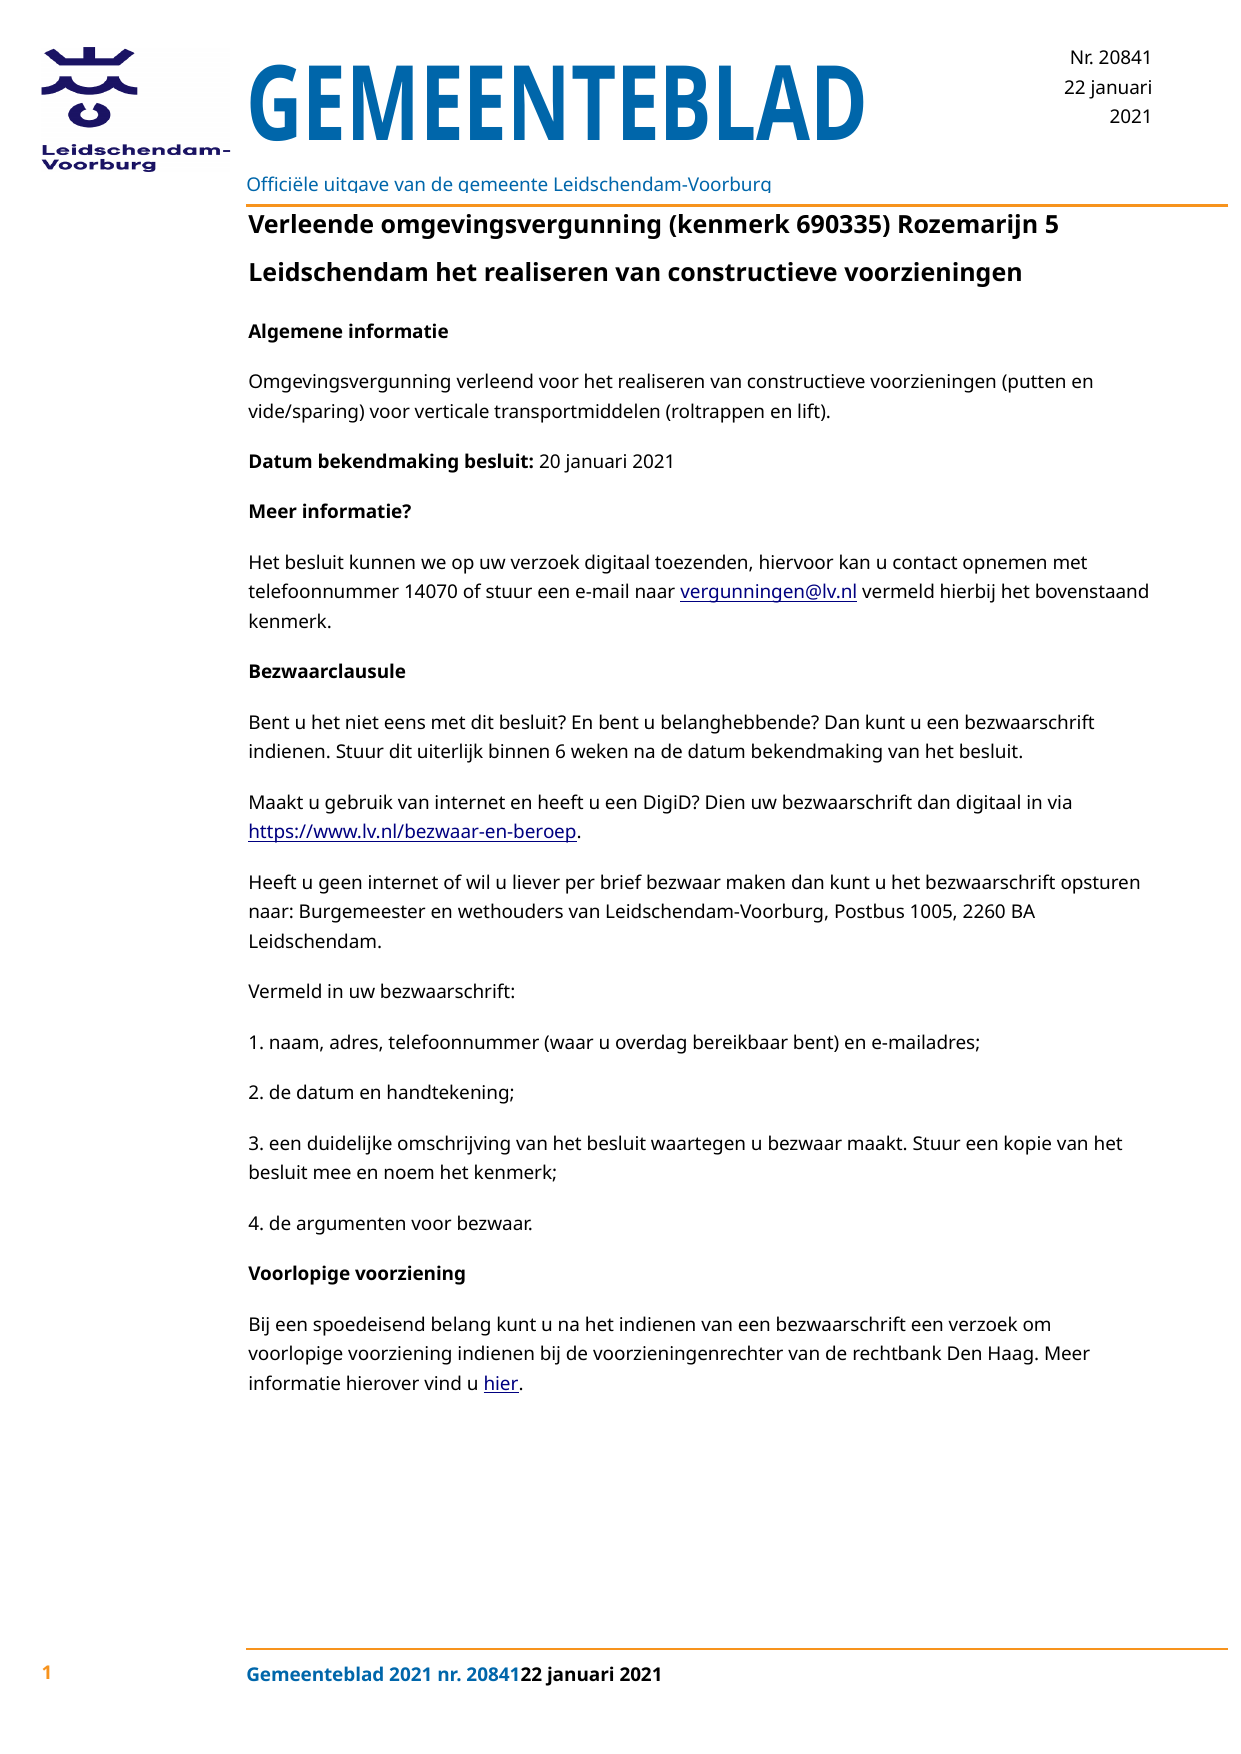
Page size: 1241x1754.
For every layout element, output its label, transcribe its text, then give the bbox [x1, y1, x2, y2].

text Bent u het niet eens met dit besluit? En bent u belanghebbende? Dan kunt u een bezwaarschrift indienen. Stuur dit uiterlijk binnen 6 weken na de datum bekendmaking van het besluit. [248, 709, 1152, 764]
text Omgevingsvergunning verleend voor het realiseren van constructieve voorzieningen (putten en vide/sparing) voor verticale transportmiddelen (roltrappen en lift). [248, 368, 1152, 424]
text Datum bekendmaking besluit: 20 januari 2021 [248, 448, 1152, 474]
text Vermeld in uw bezwaarschrift: [248, 979, 1152, 1004]
text Heeft u geen internet of wil u liever per brief bezwaar maken dan kunt u het bezwaarschrift opsturen naar: Burgemeester en wethouders van Leidschendam-Voorburg, Postbus 1005, 2260 BA Leidschendam. [248, 869, 1152, 954]
text 4. de argumenten voor bezwaar. [248, 1210, 1152, 1236]
text Algemene informatie [248, 318, 1152, 344]
picture [41, 47, 231, 172]
text 1. naam, adres, telefoonnummer (waar u overdag bereikbaar bent) en e-mailadres; [248, 1029, 1152, 1055]
text 3. een duidelijke omschrijving van het besluit waartegen u bezwaar maakt. Stuur een kopie van het besluit mee en noem het kenmerk; [248, 1130, 1152, 1185]
text Meer informatie? [248, 499, 1152, 524]
text Het besluit kunnen we op uw verzoek digitaal toezenden, hiervoor kan u contact opnemen met telefoonnummer 14070 of stuur een e-mail naar vergunningen@lv.nl vermeld hierbij het bovenstaand kenmerk. [248, 549, 1152, 634]
text Bij een spoedeisend belang kunt u na het indienen van een bezwaarschrift een verzoek om voorlopige voorziening indienen bij de voorzieningenrechter van de rechtbank Den Haag. Meer informatie hierover vind u hier. [248, 1311, 1152, 1396]
text Bezwaarclausule [248, 659, 1152, 684]
text Voorlopige voorziening [248, 1260, 1152, 1286]
text Verleende omgevingsvergunning (kenmerk 690335) Rozemarijn 5 Leidschendam het realiseren van constructieve voorzieningen [248, 207, 1152, 288]
text 2. de datum en handtekening; [248, 1079, 1152, 1105]
text Maakt u gebruik van internet en heeft u een DigiD? Dien uw bezwaarschrift dan digitaal in via https://www.lv.nl/bezwaar-en-beroep. [248, 789, 1152, 844]
